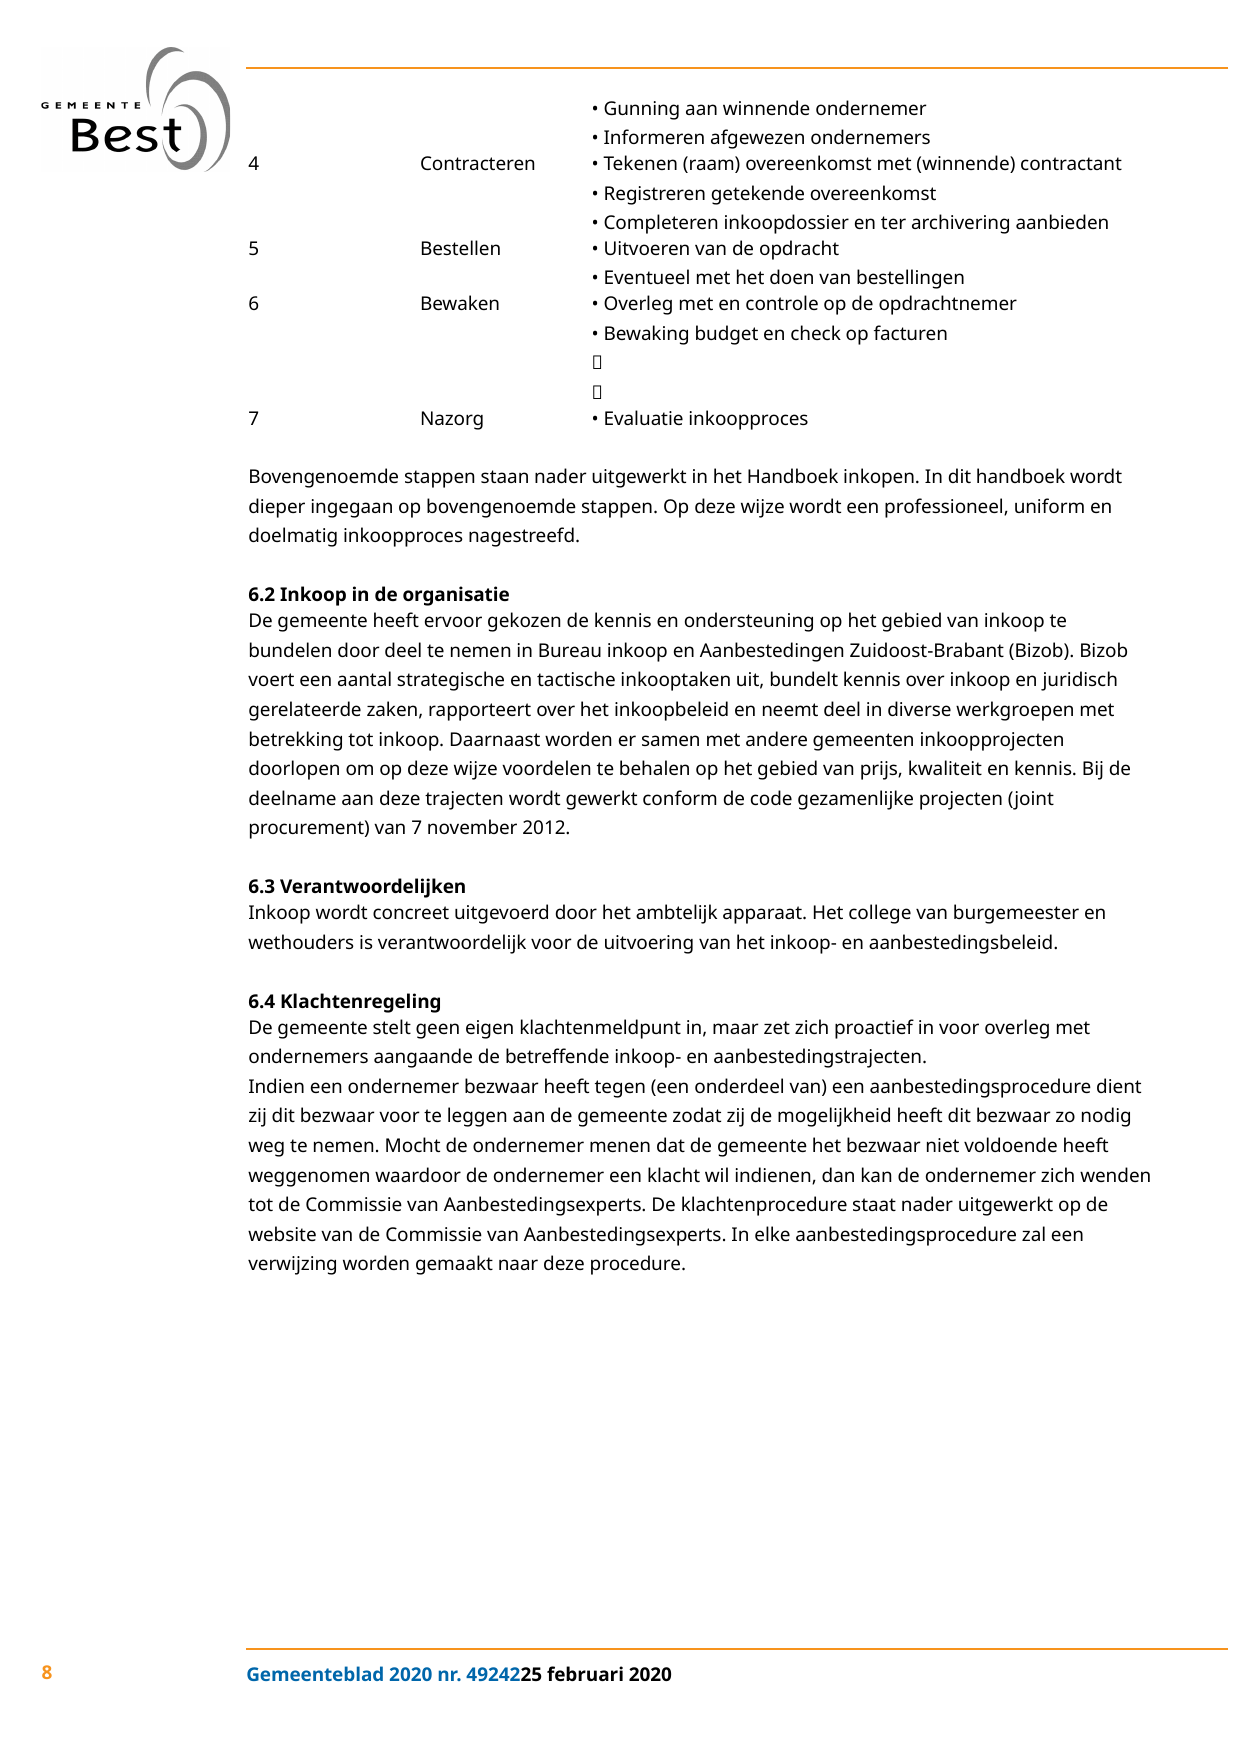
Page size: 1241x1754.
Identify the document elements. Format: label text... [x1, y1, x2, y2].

picture [41, 47, 231, 172]
table_cell Nazorg [420, 405, 591, 431]
text Inkoop wordt concreet uitgevoerd door het ambtelijk apparaat. Het college van burgemeester en wethouders is verantwoordelijk voor de uitvoering van het inkoop- en aanbestedingsbeleid. [248, 899, 1152, 955]
table_cell • Evaluatie inkoopproces [591, 405, 1152, 431]
table_cell • Overleg met en controle op de opdrachtnemer • Bewaking budget en check op facturen   [591, 290, 1152, 405]
text 6.2 Inkoop in de organisatie [248, 582, 1152, 607]
table_cell • Tekenen (raam) overeenkomst met (winnende) contractant • Registreren getekende overeenkomst • Completeren inkoopdossier en ter archivering aanbieden [591, 150, 1152, 235]
text Bovengenoemde stappen staan nader uitgewerkt in het Handboek inkopen. In dit handboek wordt dieper ingegaan op bovengenoemde stappen. Op deze wijze wordt een professioneel, uniform en doelmatig inkoopproces nagestreefd. [248, 463, 1152, 548]
table_cell 7 [248, 405, 420, 431]
text 6.3 Verantwoordelijken [248, 874, 1152, 899]
table_cell [420, 95, 591, 150]
table_cell [248, 95, 420, 150]
table_cell 4 [248, 150, 420, 235]
table_cell Bewaken [420, 290, 591, 405]
text De gemeente stelt geen eigen klachtenmeldpunt in, maar zet zich proactief in voor overleg met ondernemers aangaande de betreffende inkoop- en aanbestedingstrajecten. [248, 1014, 1152, 1069]
table_cell Bestellen [420, 235, 591, 290]
table_cell 6 [248, 290, 420, 405]
text Indien een ondernemer bezwaar heeft tegen (een onderdeel van) een aanbestedingsprocedure dient zij dit bezwaar voor te leggen aan de gemeente zodat zij de mogelijkheid heeft dit bezwaar zo nodig weg te nemen. Mocht de ondernemer menen dat de gemeente het bezwaar niet voldoende heeft weggenomen waardoor de ondernemer een klacht wil indienen, dan kan de ondernemer zich wenden tot de Commissie van Aanbestedingsexperts. De klachtenprocedure staat nader uitgewerkt op de website van de Commissie van Aanbestedingsexperts. In elke aanbestedingsprocedure zal een verwijzing worden gemaakt naar deze procedure. [248, 1073, 1152, 1276]
table_cell • Uitvoeren van de opdracht • Eventueel met het doen van bestellingen [591, 235, 1152, 290]
text De gemeente heeft ervoor gekozen de kennis en ondersteuning op het gebied van inkoop te bundelen door deel te nemen in Bureau inkoop en Aanbestedingen Zuidoost-Brabant (Bizob). Bizob voert een aantal strategische en tactische inkooptaken uit, bundelt kennis over inkoop en juridisch gerelateerde zaken, rapporteert over het inkoopbeleid en neemt deel in diverse werkgroepen met betrekking tot inkoop. Daarnaast worden er samen met andere gemeenten inkoopprojecten doorlopen om op deze wijze voordelen te behalen op het gebied van prijs, kwaliteit en kennis. Bij de deelname aan deze trajecten wordt gewerkt conform de code gezamenlijke projecten (joint procurement) van 7 november 2012. [248, 607, 1152, 840]
text 6.4 Klachtenregeling [248, 988, 1152, 1014]
table_cell • Gunning aan winnende ondernemer • Informeren afgewezen ondernemers [591, 95, 1152, 150]
table_cell 5 [248, 235, 420, 290]
table_cell Contracteren [420, 150, 591, 235]
